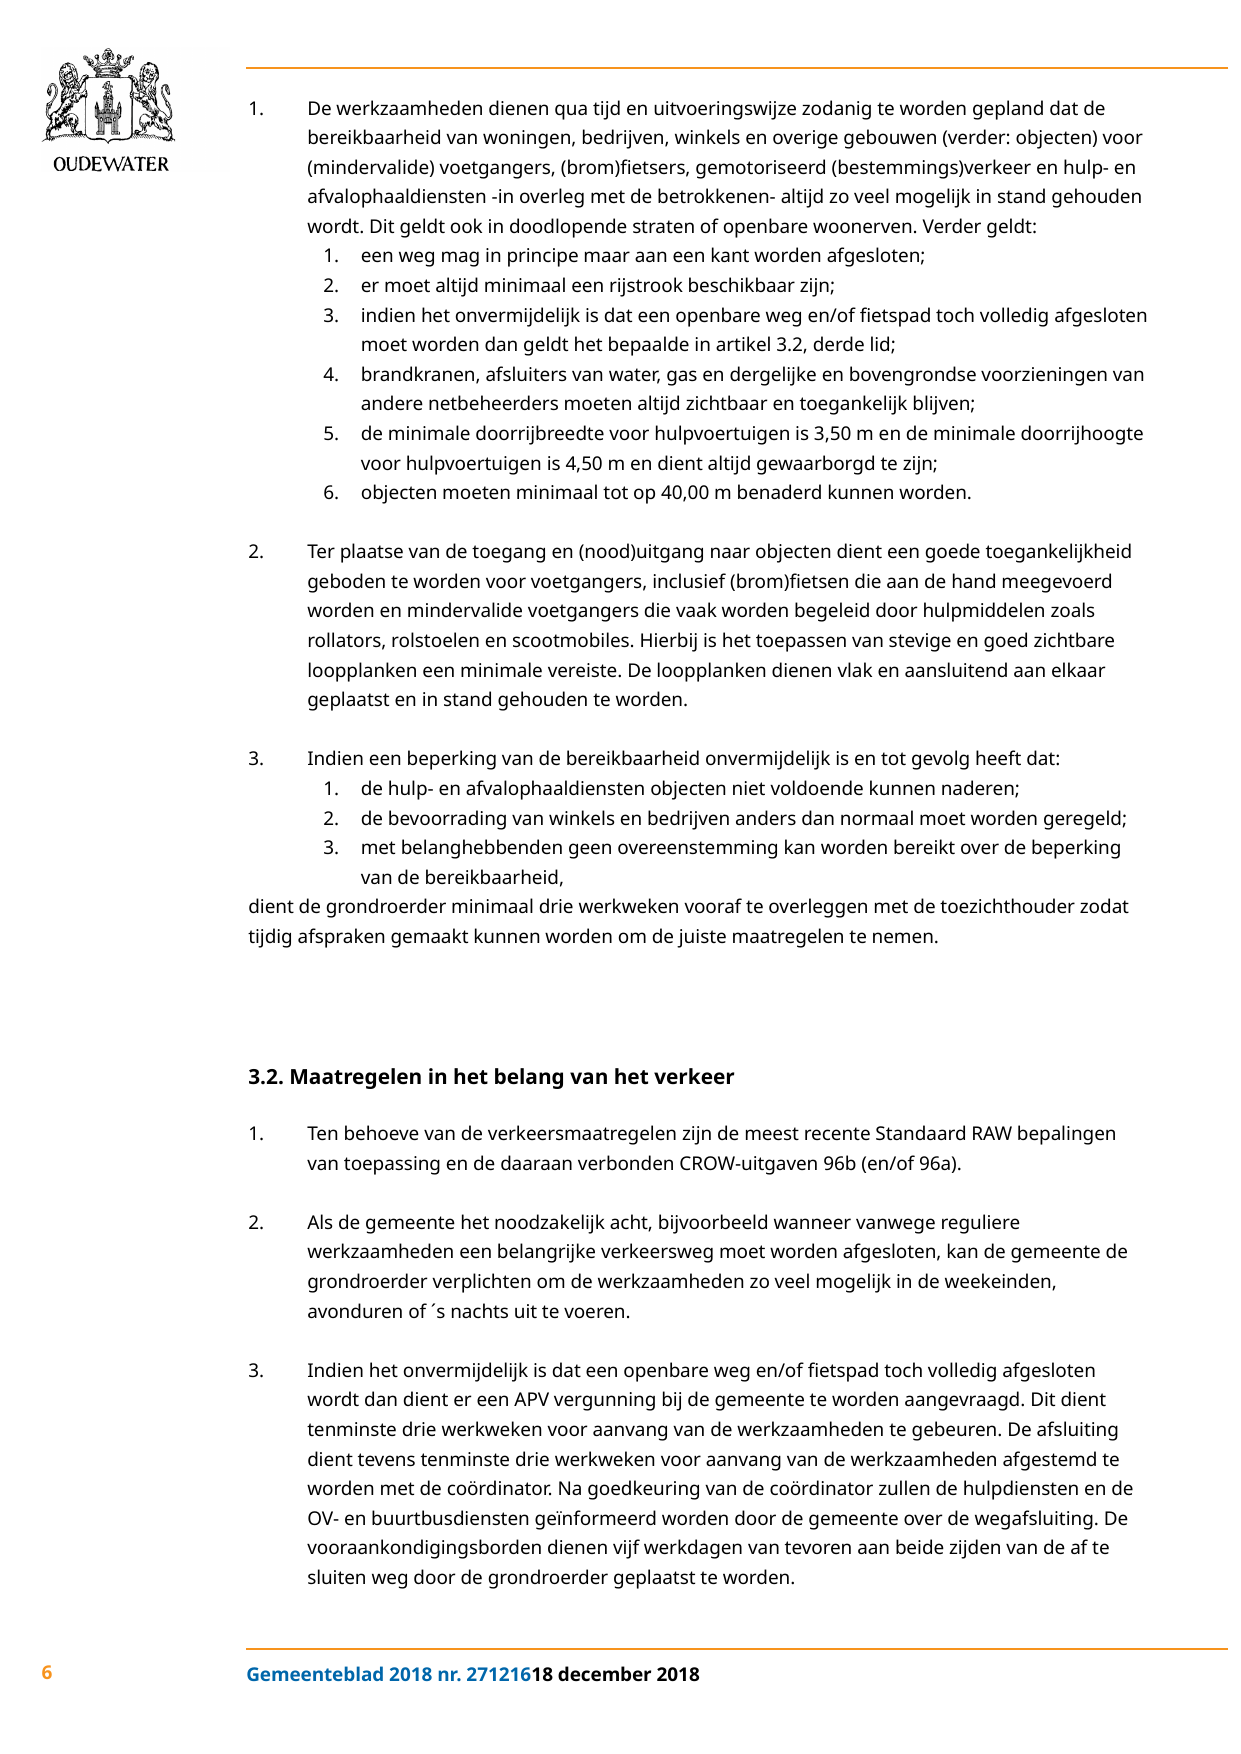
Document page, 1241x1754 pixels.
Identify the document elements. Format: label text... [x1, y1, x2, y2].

list brandkranen, afsluiters van water, gas en dergelijke en bovengrondse voorzieningen van andere netbeheerders moeten altijd zichtbaar en toegankelijk blijven; [323, 361, 1152, 416]
text 3.2. Maatregelen in het belang van het verkeer [248, 1062, 1152, 1091]
list Als de gemeente het noodzakelijk acht, bijvoorbeeld wanneer vanwege reguliere werkzaamheden een belangrijke verkeersweg moet worden afgesloten, kan de gemeente de grondroerder verplichten om de werkzaamheden zo veel mogelijk in de weekeinden, avonduren of ´s nachts uit te voeren. [248, 1209, 1152, 1323]
list indien het onvermijdelijk is dat een openbare weg en/of fietspad toch volledig afgesloten moet worden dan geldt het bepaalde in artikel 3.2, derde lid; [323, 302, 1152, 357]
picture [41, 47, 231, 172]
list de minimale doorrijbreedte voor hulpvoertuigen is 3,50 m en de minimale doorrijhoogte voor hulpvoertuigen is 4,50 m en dient altijd gewaarborgd te zijn; [323, 420, 1152, 476]
list Indien een beperking van de bereikbaarheid onvermijdelijk is en tot gevolg heeft dat: [248, 746, 1152, 771]
list met belanghebbenden geen overeenstemming kan worden bereikt over de beperking van de bereikbaarheid, [323, 834, 1152, 890]
list de hulp- en afvalophaaldiensten objecten niet voldoende kunnen naderen; [323, 775, 1152, 801]
list De werkzaamheden dienen qua tijd en uitvoeringswijze zodanig te worden gepland dat de bereikbaarheid van woningen, bedrijven, winkels en overige gebouwen (verder: objecten) voor (mindervalide) voetgangers, (brom)fietsers, gemotoriseerd (bestemmings)verkeer en hulp- en afvalophaaldiensten -in overleg met de betrokkenen- altijd zo veel mogelijk in stand gehouden wordt. Dit geldt ook in doodlopende straten of openbare woonerven. Verder geldt: [248, 95, 1152, 239]
list Indien het onvermijdelijk is dat een openbare weg en/of fietspad toch volledig afgesloten wordt dan dient er een APV vergunning bij de gemeente te worden aangevraagd. Dit dient tenminste drie werkweken voor aanvang van de werkzaamheden te gebeuren. De afsluiting dient tevens tenminste drie werkweken voor aanvang van de werkzaamheden afgestemd te worden met de coördinator. Na goedkeuring van de coördinator zullen de hulpdiensten en de OV- en buurtbusdiensten geïnformeerd worden door de gemeente over de wegafsluiting. De vooraankondigingsborden dienen vijf werkdagen van tevoren aan beide zijden van de af te sluiten weg door de grondroerder geplaatst te worden. [248, 1357, 1152, 1590]
list er moet altijd minimaal een rijstrook beschikbaar zijn; [323, 272, 1152, 298]
list Ten behoeve van de verkeersmaatregelen zijn de meest recente Standaard RAW bepalingen van toepassing en de daaraan verbonden CROW-uitgaven 96b (en/of 96a). [248, 1120, 1152, 1176]
list de bevoorrading van winkels en bedrijven anders dan normaal moet worden geregeld; [323, 805, 1152, 831]
text dient de grondroerder minimaal drie werkweken vooraf te overleggen met de toezichthouder zodat tijdig afspraken gemaakt kunnen worden om de juiste maatregelen te nemen. [248, 893, 1152, 949]
list Ter plaatse van de toegang en (nood)uitgang naar objecten dient een goede toegankelijkheid geboden te worden voor voetgangers, inclusief (brom)fietsen die aan de hand meegevoerd worden en mindervalide voetgangers die vaak worden begeleid door hulpmiddelen zoals rollators, rolstoelen en scootmobiles. Hierbij is het toepassen van stevige en goed zichtbare loopplanken een minimale vereiste. De loopplanken dienen vlak en aansluitend aan elkaar geplaatst en in stand gehouden te worden. [248, 538, 1152, 712]
list objecten moeten minimaal tot op 40,00 m benaderd kunnen worden. [323, 479, 1152, 505]
list een weg mag in principe maar aan een kant worden afgesloten; [323, 243, 1152, 268]
